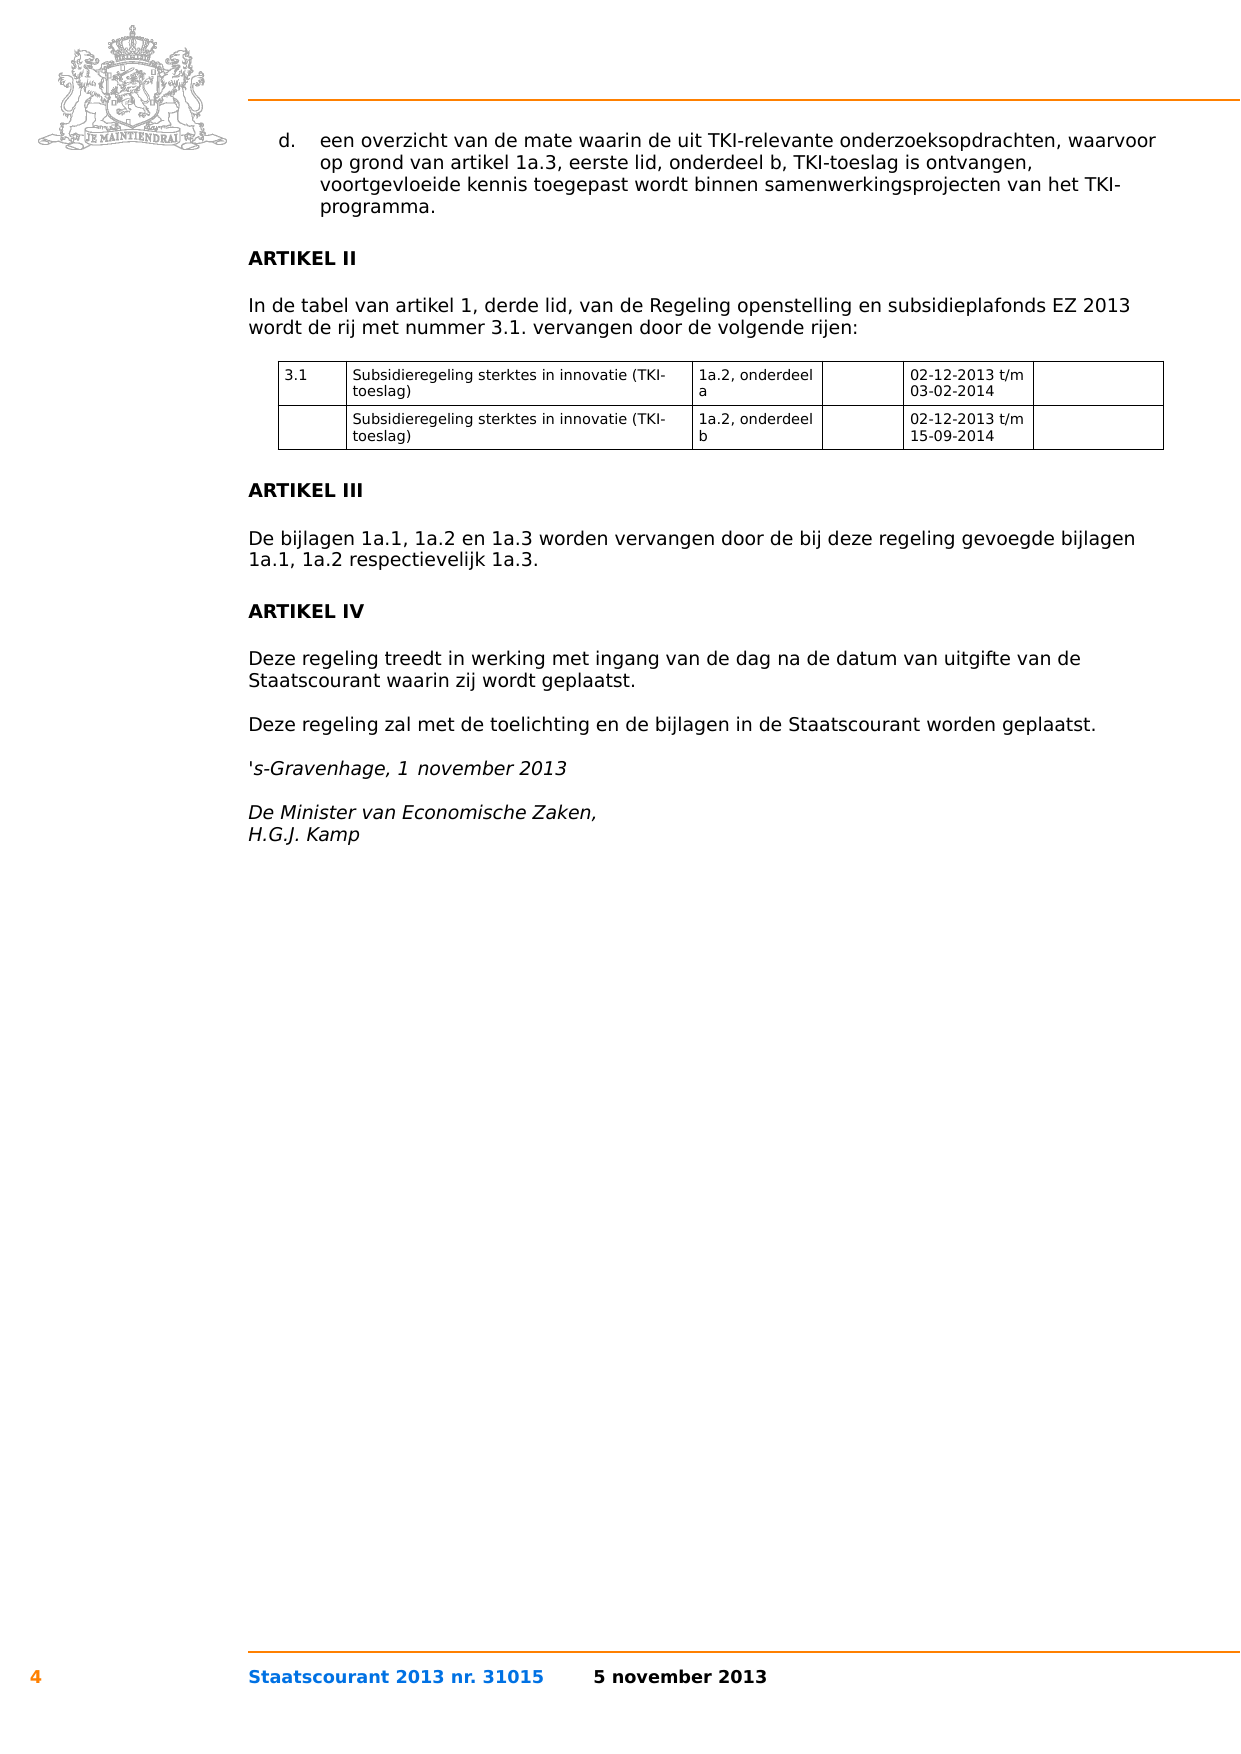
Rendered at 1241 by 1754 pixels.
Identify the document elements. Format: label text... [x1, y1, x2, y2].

subtitle ARTIKEL II [248, 248, 1163, 270]
table_header 1a.2, onderdeel a [693, 362, 822, 405]
text In de tabel van artikel 1, derde lid, van de Regeling openstelling en subsidieplafonds EZ 2013 wordt de rij met nummer 3.1. vervangen door de volgende rijen: [248, 295, 1163, 339]
text Deze regeling zal met de toelichting en de bijlagen in de Staatscourant worden geplaatst. [248, 714, 1163, 736]
text d. een overzicht van de mate waarin de uit TKI-relevante onderzoeksopdrachten, waarvoor op grond van artikel 1a.3, eerste lid, onderdeel b, TKI-toeslag is ontvangen, voortgevloeide kennis toegepast wordt binnen samenwerkingsprojecten van het TKI-programma. [278, 130, 1163, 218]
table_cell Subsidieregeling sterktes in innovatie (TKI-toeslag) [347, 406, 692, 449]
table_header 02-12-2013 t/m 03-02-2014 [904, 362, 1033, 405]
table_cell [823, 406, 903, 449]
table_header [823, 362, 903, 405]
table_cell 1a.2, onderdeel b [693, 406, 822, 449]
table_cell [1034, 406, 1163, 449]
table_header 3.1 [279, 362, 346, 405]
table_header Subsidieregeling sterktes in innovatie (TKI-toeslag) [347, 362, 692, 405]
picture [38, 25, 227, 150]
text De bijlagen 1a.1, 1a.2 en 1a.3 worden vervangen door de bij deze regeling gevoegde bijlagen 1a.1, 1a.2 respectievelijk 1a.3. [248, 527, 1163, 571]
text De Minister van Economische Zaken, H.G.J. Kamp [248, 802, 1163, 846]
subtitle ARTIKEL III [248, 480, 1163, 502]
subtitle ARTIKEL IV [248, 601, 1163, 623]
table_header [1034, 362, 1163, 405]
text 's-Gravenhage, 1 november 2013 [248, 758, 1163, 780]
table_cell [279, 406, 346, 449]
text Deze regeling treedt in werking met ingang van de dag na de datum van uitgifte van de Staatscourant waarin zij wordt geplaatst. [248, 648, 1163, 692]
table_cell 02-12-2013 t/m 15-09-2014 [904, 406, 1033, 449]
